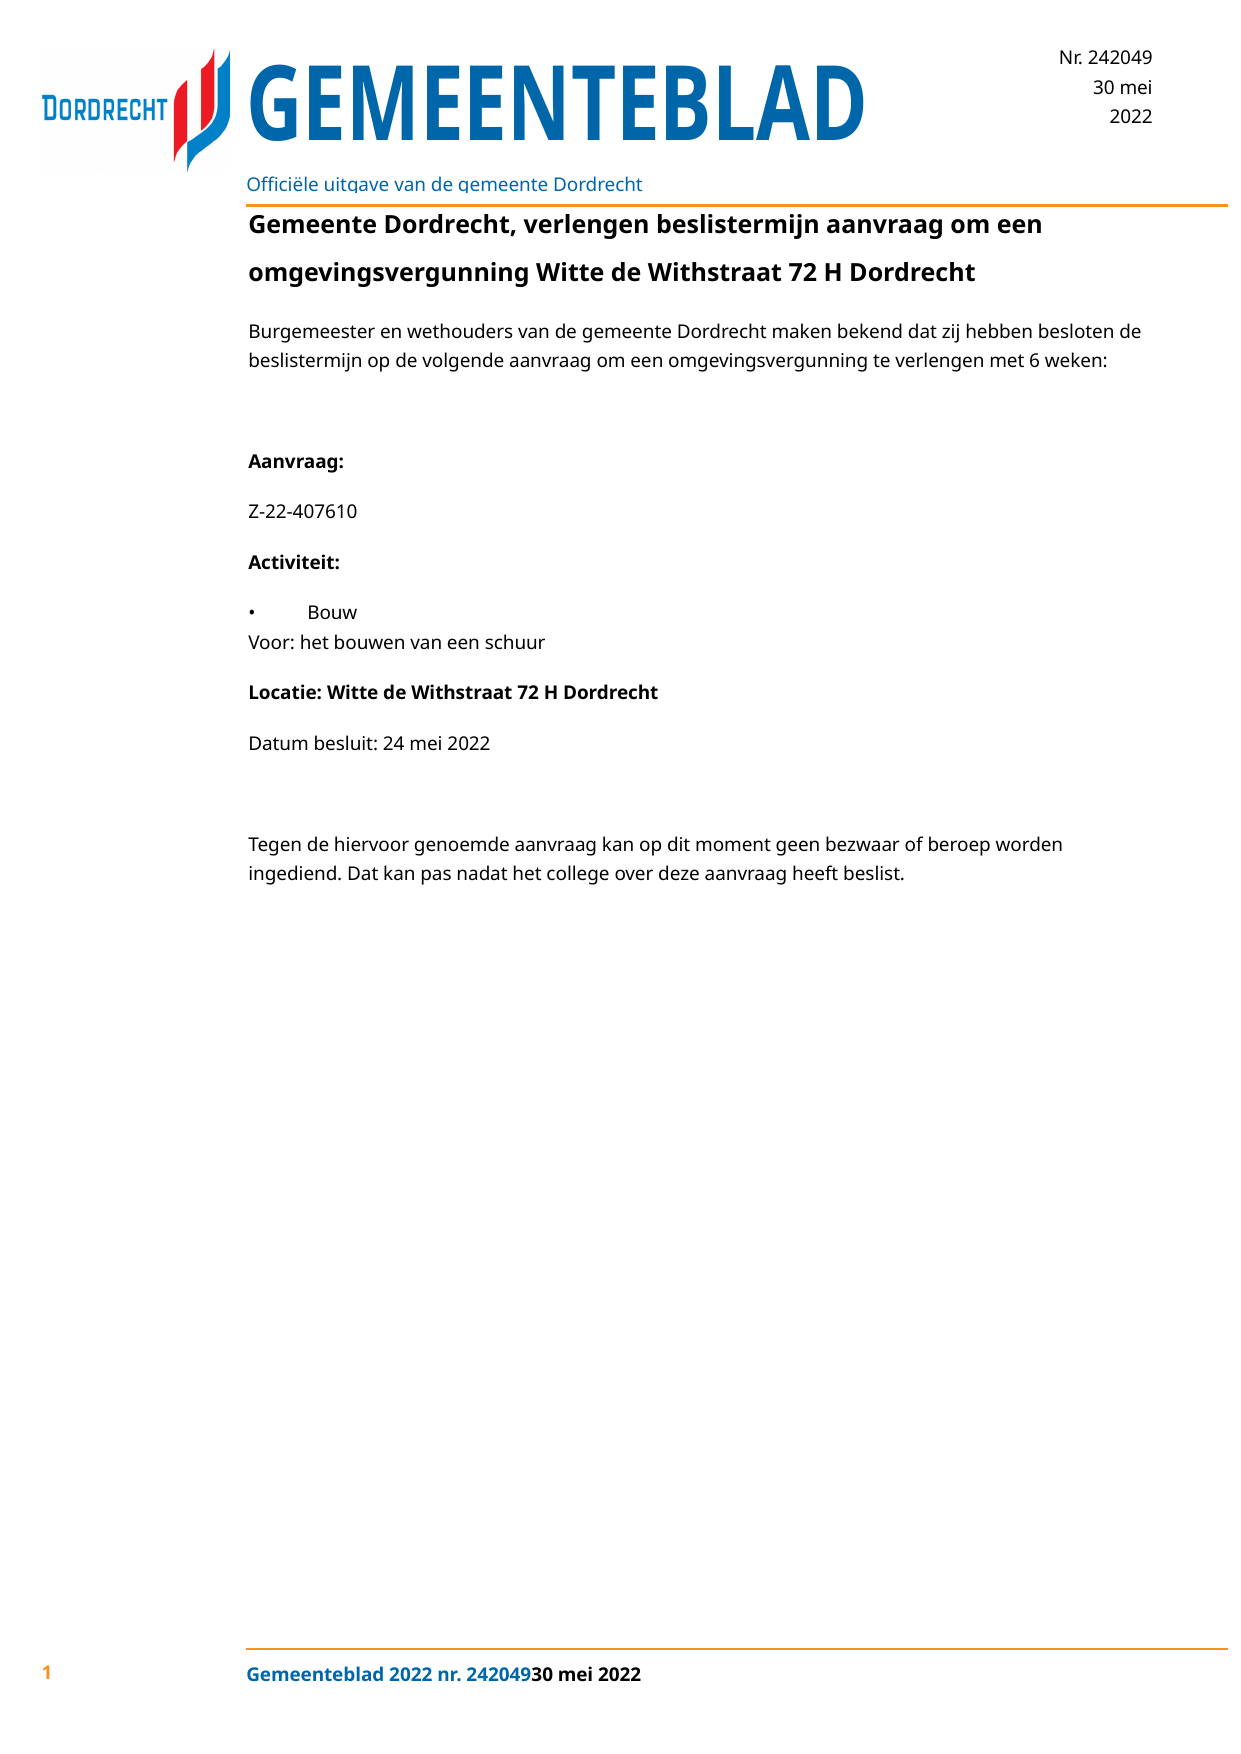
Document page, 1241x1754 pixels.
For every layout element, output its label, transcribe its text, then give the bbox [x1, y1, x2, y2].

text Tegen de hiervoor genoemde aanvraag kan op dit moment geen bezwaar of beroep worden ingediend. Dat kan pas nadat het college over deze aanvraag heeft beslist. [248, 831, 1152, 886]
text Activiteit: [248, 549, 1152, 575]
text Locatie: Witte de Withstraat 72 H Dordrecht [248, 679, 1152, 705]
text Aanvraag: [248, 448, 1152, 474]
text Burgemeester en wethouders van de gemeente Dordrecht maken bekend dat zij hebben besloten de beslistermijn op de volgende aanvraag om een omgevingsvergunning te verlengen met 6 weken: [248, 318, 1152, 373]
text Z-22-407610 [248, 499, 1152, 524]
text Voor: het bouwen van een schuur [248, 629, 1152, 655]
picture [41, 47, 231, 172]
text Datum besluit: 24 mei 2022 [248, 730, 1152, 756]
text Gemeente Dordrecht, verlengen beslistermijn aanvraag om een omgevingsvergunning Witte de Withstraat 72 H Dordrecht [248, 207, 1152, 288]
list Bouw [248, 599, 1152, 625]
